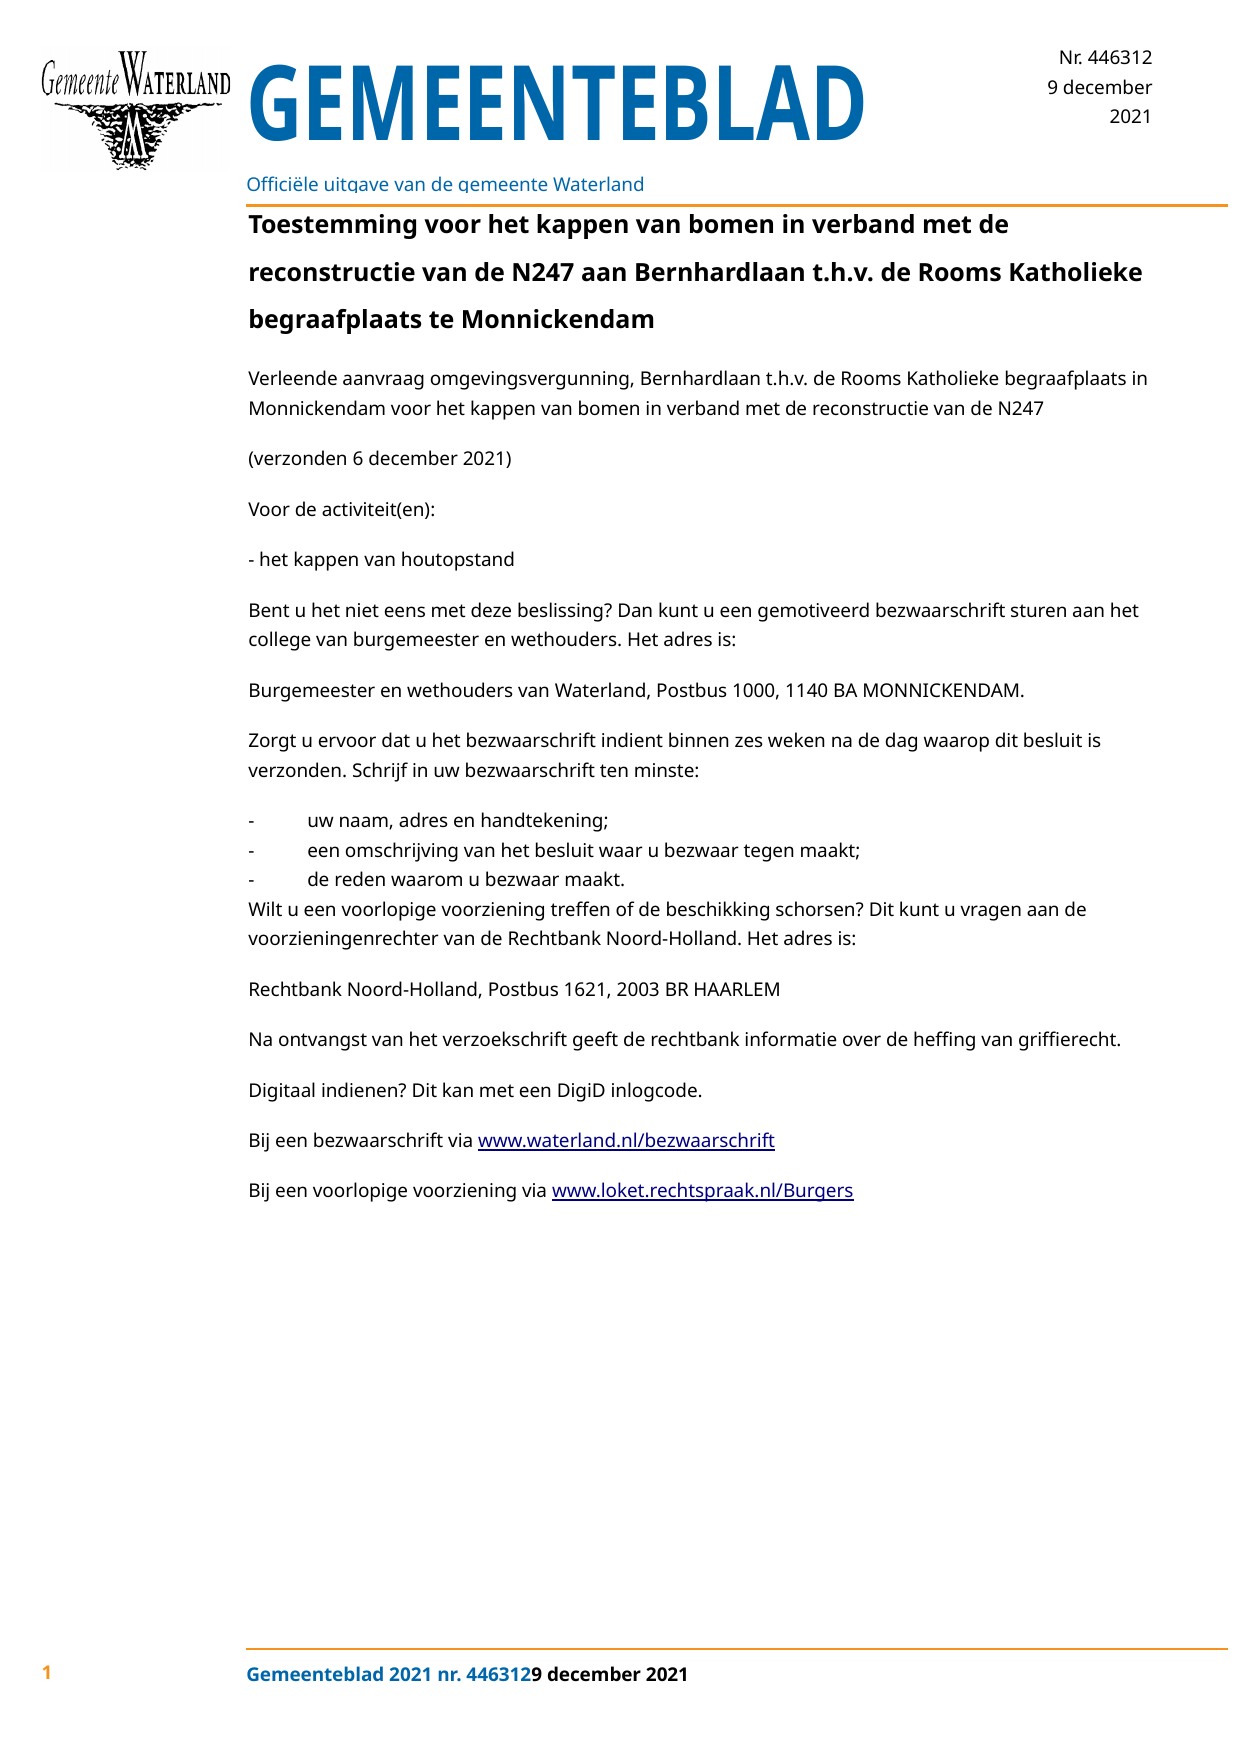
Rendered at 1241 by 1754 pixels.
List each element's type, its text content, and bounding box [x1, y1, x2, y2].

text - het kappen van houtopstand [248, 546, 1152, 572]
text Bent u het niet eens met deze beslissing? Dan kunt u een gemotiveerd bezwaarschrift sturen aan het college van burgemeester en wethouders. Het adres is: [248, 597, 1152, 652]
picture [41, 47, 231, 172]
text Toestemming voor het kappen van bomen in verband met de reconstructie van de N247 aan Bernhardlaan t.h.v. de Rooms Katholieke begraafplaats te Monnickendam [248, 207, 1152, 336]
list de reden waarom u bezwaar maakt. [248, 866, 1152, 892]
text Voor de activiteit(en): [248, 496, 1152, 522]
text Burgemeester en wethouders van Waterland, Postbus 1000, 1140 BA MONNICKENDAM. [248, 677, 1152, 702]
text Bij een voorlopige voorziening via www.loket.rechtspraak.nl/Burgers [248, 1178, 1152, 1203]
text Bij een bezwaarschrift via www.waterland.nl/bezwaarschrift [248, 1127, 1152, 1153]
list uw naam, adres en handtekening; [248, 807, 1152, 833]
text Rechtbank Noord-Holland, Postbus 1621, 2003 BR HAARLEM [248, 976, 1152, 1002]
text Na ontvangst van het verzoekschrift geeft de rechtbank informatie over de heffing van griffierecht. [248, 1026, 1152, 1052]
text Wilt u een voorlopige voorziening treffen of de beschikking schorsen? Dit kunt u vragen aan de voorzieningenrechter van de Rechtbank Noord-Holland. Het adres is: [248, 896, 1152, 951]
text Verleende aanvraag omgevingsvergunning, Bernhardlaan t.h.v. de Rooms Katholieke begraafplaats in Monnickendam voor het kappen van bomen in verband met de reconstructie van de N247 [248, 366, 1152, 421]
text Digitaal indienen? Dit kan met een DigiD inlogcode. [248, 1077, 1152, 1102]
text (verzonden 6 december 2021) [248, 446, 1152, 471]
list een omschrijving van het besluit waar u bezwaar tegen maakt; [248, 837, 1152, 862]
text Zorgt u ervoor dat u het bezwaarschrift indient binnen zes weken na de dag waarop dit besluit is verzonden. Schrijf in uw bezwaarschrift ten minste: [248, 727, 1152, 782]
